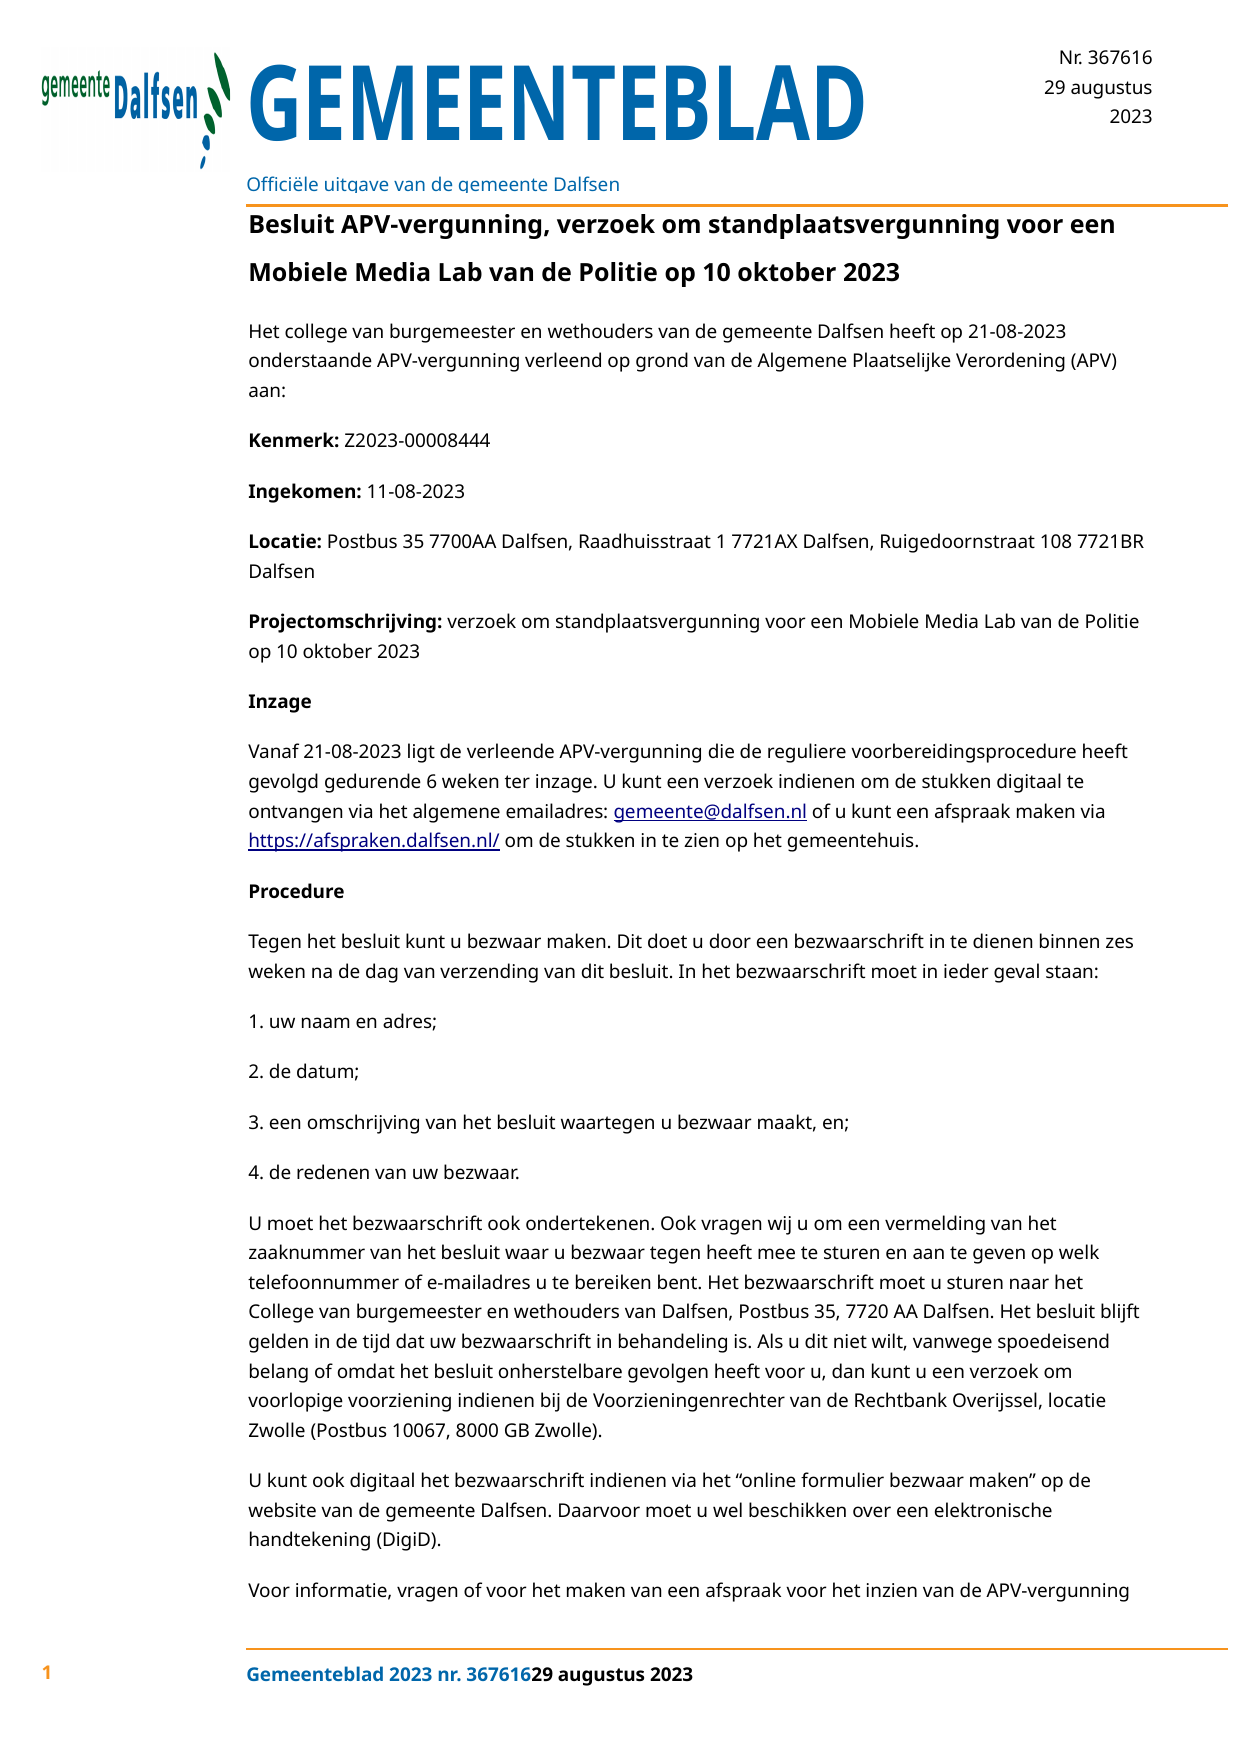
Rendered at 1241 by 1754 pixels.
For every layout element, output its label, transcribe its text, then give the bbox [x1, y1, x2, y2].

text 2. de datum; [248, 1059, 1152, 1084]
text 4. de redenen van uw bezwaar. [248, 1159, 1152, 1185]
text 3. een omschrijving van het besluit waartegen u bezwaar maakt, en; [248, 1109, 1152, 1135]
text 1. uw naam en adres; [248, 1008, 1152, 1034]
text Procedure [248, 878, 1152, 904]
text Locatie: Postbus 35 7700AA Dalfsen, Raadhuisstraat 1 7721AX Dalfsen, Ruigedoornstraat 108 7721BR Dalfsen [248, 528, 1152, 584]
text Besluit APV-vergunning, verzoek om standplaatsvergunning voor een Mobiele Media Lab van de Politie op 10 oktober 2023 [248, 207, 1152, 288]
text Tegen het besluit kunt u bezwaar maken. Dit doet u door een bezwaarschrift in te dienen binnen zes weken na de dag van verzending van dit besluit. In het bezwaarschrift moet in ieder geval staan: [248, 928, 1152, 984]
picture [41, 47, 231, 172]
text Vanaf 21-08-2023 ligt de verleende APV-vergunning die de reguliere voorbereidingsprocedure heeft gevolgd gedurende 6 weken ter inzage. U kunt een verzoek indienen om de stukken digitaal te ontvangen via het algemene emailadres: gemeente@dalfsen.nl of u kunt een afspraak maken via https://afspraken.dalfsen.nl/ om de stukken in te zien op het gemeentehuis. [248, 739, 1152, 853]
text Voor informatie, vragen of voor het maken van een afspraak voor het inzien van de APV-vergunning [248, 1577, 1152, 1603]
text Kenmerk: Z2023-00008444 [248, 427, 1152, 453]
text U kunt ook digitaal het bezwaarschrift indienen via het “online formulier bezwaar maken” op de website van de gemeente Dalfsen. Daarvoor moet u wel beschikken over een elektronische handtekening (DigiD). [248, 1467, 1152, 1552]
text Projectomschrijving: verzoek om standplaatsvergunning voor een Mobiele Media Lab van de Politie op 10 oktober 2023 [248, 608, 1152, 664]
text Ingekomen: 11-08-2023 [248, 478, 1152, 504]
text Inzage [248, 688, 1152, 714]
text Het college van burgemeester en wethouders van de gemeente Dalfsen heeft op 21-08-2023 onderstaande APV-vergunning verleend op grond van de Algemene Plaatselijke Verordening (APV) aan: [248, 318, 1152, 403]
text U moet het bezwaarschrift ook ondertekenen. Ook vragen wij u om een vermelding van het zaaknummer van het besluit waar u bezwaar tegen heeft mee te sturen en aan te geven op welk telefoonnummer of e-mailadres u te bereiken bent. Het bezwaarschrift moet u sturen naar het College van burgemeester en wethouders van Dalfsen, Postbus 35, 7720 AA Dalfsen. Het besluit blijft gelden in de tijd dat uw bezwaarschrift in behandeling is. Als u dit niet wilt, vanwege spoedeisend belang of omdat het besluit onherstelbare gevolgen heeft voor u, dan kunt u een verzoek om voorlopige voorziening indienen bij de Voorzieningenrechter van de Rechtbank Overijssel, locatie Zwolle (Postbus 10067, 8000 GB Zwolle). [248, 1210, 1152, 1443]
